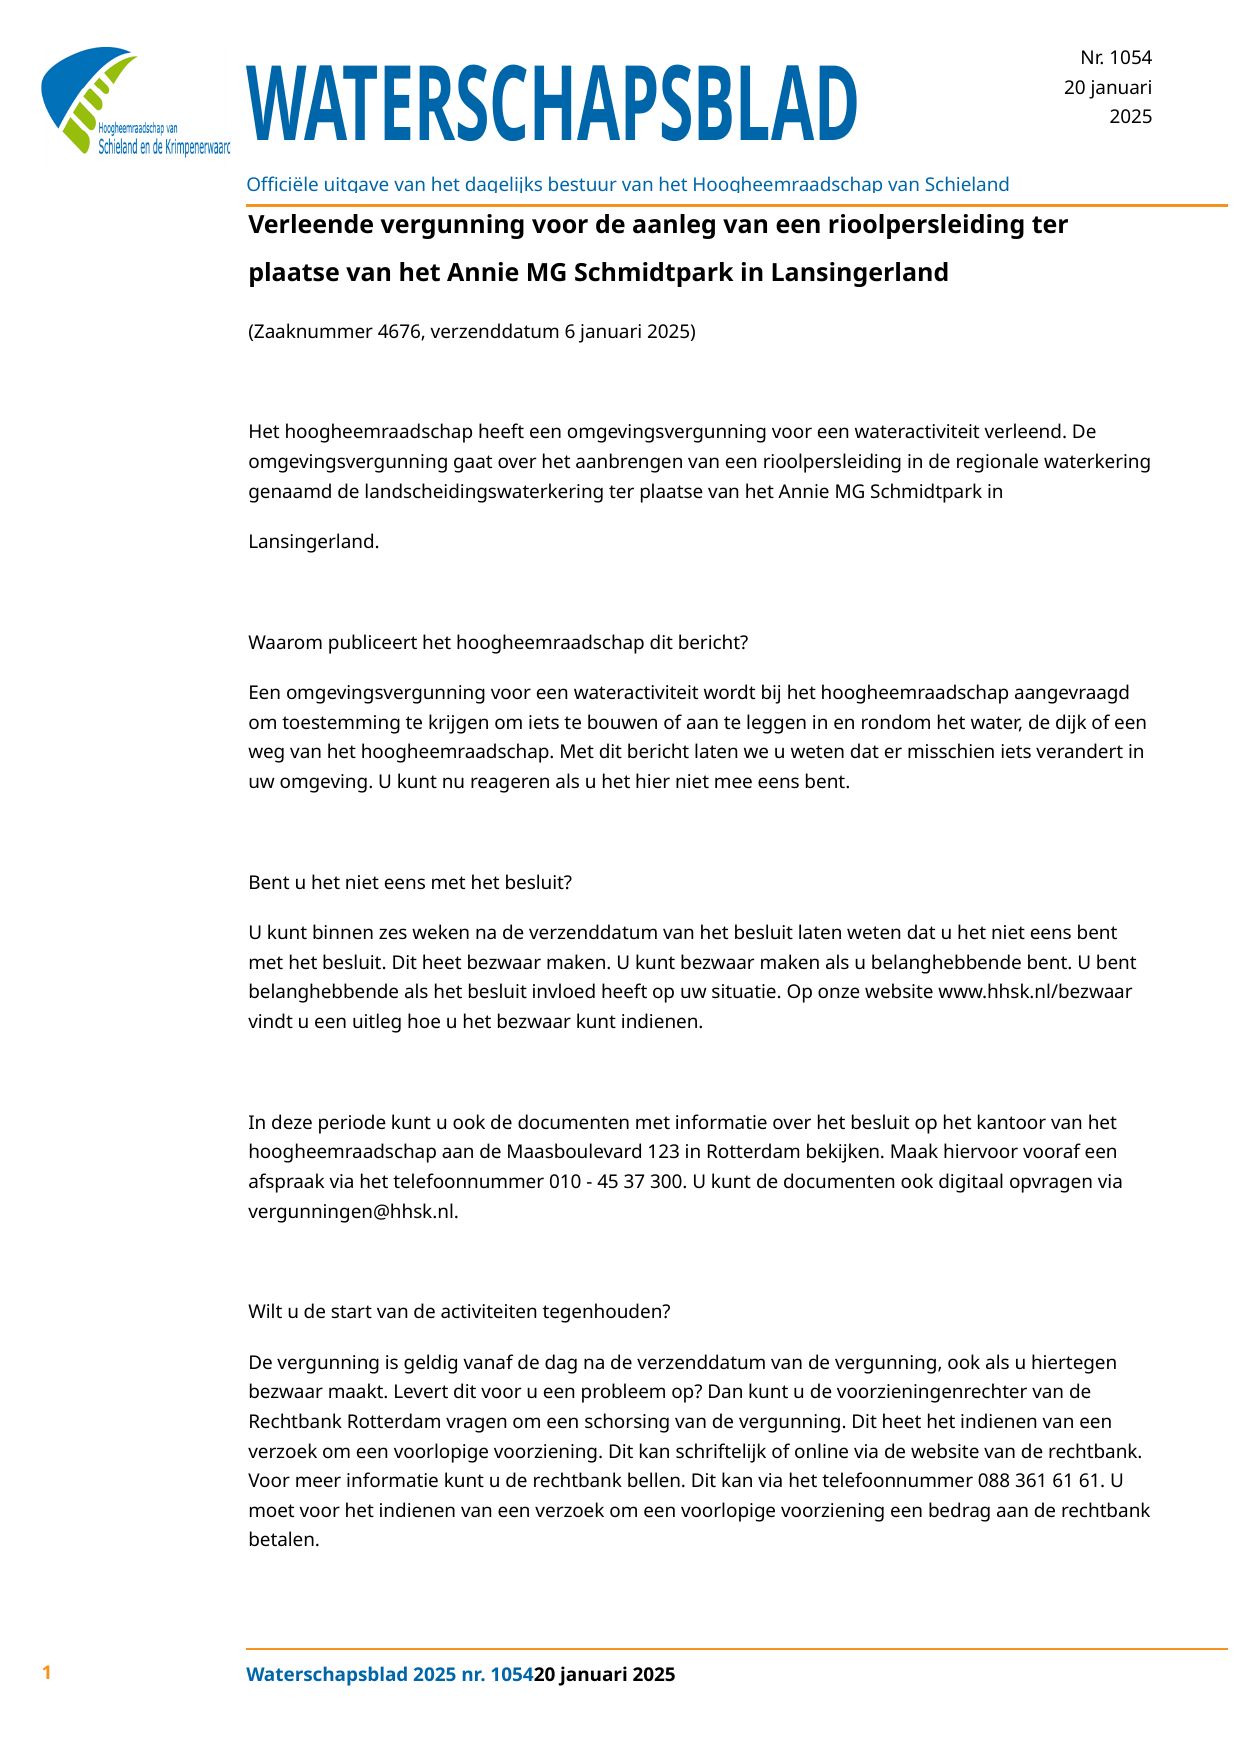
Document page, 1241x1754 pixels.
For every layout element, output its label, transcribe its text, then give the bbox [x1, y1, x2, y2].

text Wilt u de start van de activiteiten tegenhouden? [248, 1299, 1152, 1324]
text In deze periode kunt u ook de documenten met informatie over het besluit op het kantoor van het hoogheemraadschap aan de Maasboulevard 123 in Rotterdam bekijken. Maak hiervoor vooraf een afspraak via het telefoonnummer 010 - 45 37 300. U kunt de documenten ook digitaal opvragen via vergunningen@hhsk.nl. [248, 1109, 1152, 1224]
text Een omgevingsvergunning voor een wateractiviteit wordt bij het hoogheemraadschap aangevraagd om toestemming te krijgen om iets te bouwen of aan te leggen in en rondom het water, de dijk of een weg van het hoogheemraadschap. Met dit bericht laten we u weten dat er misschien iets verandert in uw omgeving. U kunt nu reageren als u het hier niet mee eens bent. [248, 679, 1152, 794]
text (Zaaknummer 4676, verzenddatum 6 januari 2025) [248, 318, 1152, 344]
text Bent u het niet eens met het besluit? [248, 869, 1152, 895]
text Het hoogheemraadschap heeft een omgevingsvergunning voor een wateractiviteit verleend. De omgevingsvergunning gaat over het aanbrengen van een rioolpersleiding in de regionale waterkering genaamd de landscheidingswaterkering ter plaatse van het Annie MG Schmidtpark in [248, 419, 1152, 504]
text De vergunning is geldig vanaf de dag na de verzenddatum van de vergunning, ook als u hiertegen bezwaar maakt. Levert dit voor u een probleem op? Dan kunt u de voorzieningenrechter van de Rechtbank Rotterdam vragen om een schorsing van de vergunning. Dit heet het indienen van een verzoek om een voorlopige voorziening. Dit kan schriftelijk of online via de website van de rechtbank. Voor meer informatie kunt u de rechtbank bellen. Dit kan via het telefoonnummer 088 361 61 61. U moet voor het indienen van een verzoek om een voorlopige voorziening een bedrag aan de rechtbank betalen. [248, 1349, 1152, 1552]
picture [41, 47, 231, 172]
text Lansingerland. [248, 528, 1152, 554]
text Waarom publiceert het hoogheemraadschap dit bericht? [248, 629, 1152, 655]
text Verleende vergunning voor de aanleg van een rioolpersleiding ter plaatse van het Annie MG Schmidtpark in Lansingerland [248, 207, 1152, 288]
text U kunt binnen zes weken na de verzenddatum van het besluit laten weten dat u het niet eens bent met het besluit. Dit heet bezwaar maken. U kunt bezwaar maken als u belanghebbende bent. U bent belanghebbende als het besluit invloed heeft op uw situatie. Op onze website www.hhsk.nl/bezwaar vindt u een uitleg hoe u het bezwaar kunt indienen. [248, 919, 1152, 1034]
